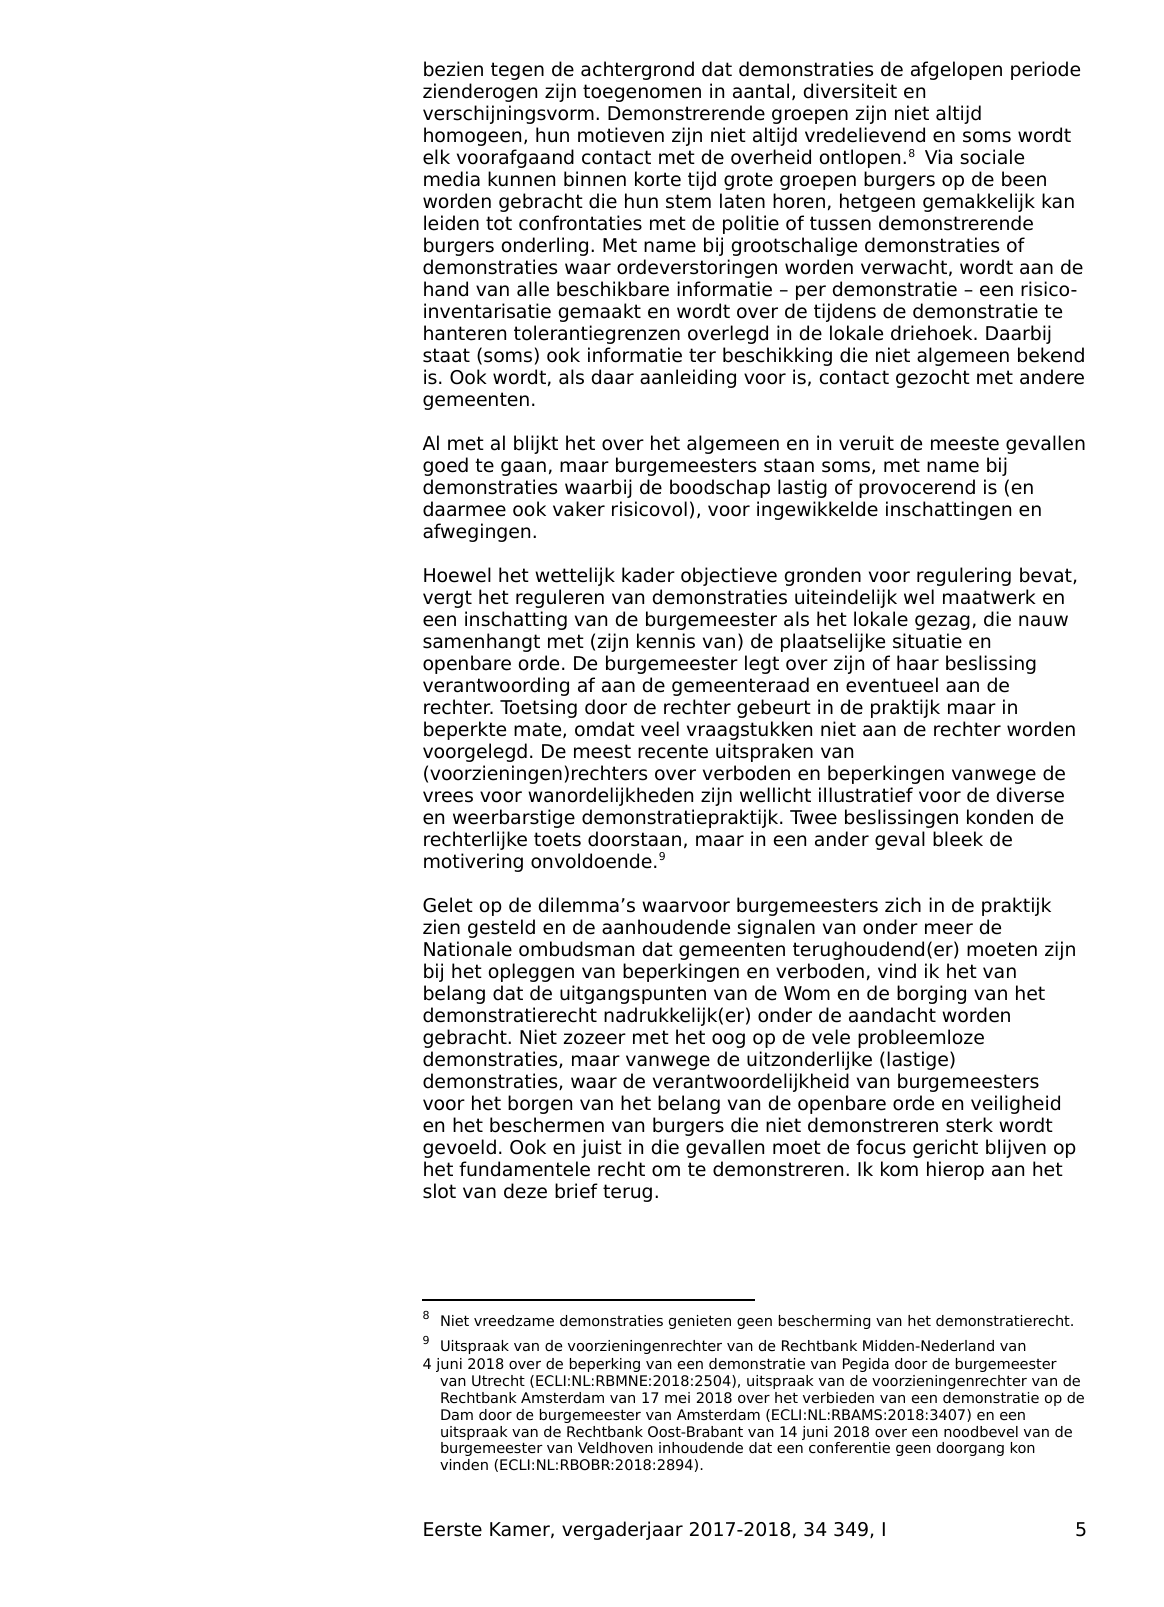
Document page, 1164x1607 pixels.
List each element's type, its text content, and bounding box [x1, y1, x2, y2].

text Niet vreedzame demonstraties genieten geen bescherming van het demonstratierecht. [422, 1309, 1087, 1331]
text Al met al blijkt het over het algemeen en in veruit de meeste gevallen goed te gaan, maar burgemeesters staan soms, met name bij demonstraties waarbij de boodschap lastig of provocerend is (en daarmee ook vaker risicovol), voor ingewikkelde inschattingen en afwegingen. [422, 433, 1087, 543]
text 4 juni 2018 over de beperking van een demonstratie van Pegida door de burgemeester van Utrecht (ECLI:NL:RBMNE:2018:2504), uitspraak van de voorzieningenrechter van de Rechtbank Amsterdam van 17 mei 2018 over het verbieden van een demonstratie op de Dam door de burgemeester van Amsterdam (ECLI:NL:RBAMS:2018:3407) en een uitspraak van de Rechtbank Oost-Brabant van 14 juni 2018 over een noodbevel van de burgemeester van Veldhoven inhoudende dat een conferentie geen doorgang kon vinden (ECLI:NL:RBOBR:2018:2894). [422, 1356, 1087, 1474]
text bezien tegen de achtergrond dat demonstraties de afgelopen periode zienderogen zijn toegenomen in aantal, diversiteit en verschijningsvorm. Demonstrerende groepen zijn niet altijd homogeen, hun motieven zijn niet altijd vredelievend en soms wordt elk voorafgaand contact met de overheid ontlopen. Via sociale media kunnen binnen korte tijd grote groepen burgers op de been worden gebracht die hun stem laten horen, hetgeen gemakkelijk kan leiden tot confrontaties met de politie of tussen demonstrerende burgers onderling. Met name bij grootschalige demonstraties of demonstraties waar ordeverstoringen worden verwacht, wordt aan de hand van alle beschikbare informatie – per demonstratie – een risico-inventarisatie gemaakt en wordt over de tijdens de demonstratie te hanteren tolerantiegrenzen overlegd in de lokale driehoek. Daarbij staat (soms) ook informatie ter beschikking die niet algemeen bekend is. Ook wordt, als daar aanleiding voor is, contact gezocht met andere gemeenten. [422, 59, 1087, 411]
text Hoewel het wettelijk kader objectieve gronden voor regulering bevat, vergt het reguleren van demonstraties uiteindelijk wel maatwerk en een inschatting van de burgemeester als het lokale gezag, die nauw samenhangt met (zijn kennis van) de plaatselijke situatie en openbare orde. De burgemeester legt over zijn of haar beslissing verantwoording af aan de gemeenteraad en eventueel aan de rechter. Toetsing door de rechter gebeurt in de praktijk maar in beperkte mate, omdat veel vraagstukken niet aan de rechter worden voorgelegd. De meest recente uitspraken van (voorzieningen)rechters over verboden en beperkingen vanwege de vrees voor wanordelijkheden zijn wellicht illustratief voor de diverse en weerbarstige demonstratiepraktijk. Twee beslissingen konden de rechterlijke toets doorstaan, maar in een ander geval bleek de motivering onvoldoende. [422, 565, 1087, 873]
text Uitspraak van de voorzieningenrechter van de Rechtbank Midden-Nederland van [422, 1334, 1087, 1356]
text Gelet op de dilemma’s waarvoor burgemeesters zich in de praktijk zien gesteld en de aanhoudende signalen van onder meer de Nationale ombudsman dat gemeenten terughoudend(er) moeten zijn bij het opleggen van beperkingen en verboden, vind ik het van belang dat de uitgangspunten van de Wom en de borging van het demonstratierecht nadrukkelijk(er) onder de aandacht worden gebracht. Niet zozeer met het oog op de vele probleemloze demonstraties, maar vanwege de uitzonderlijke (lastige) demonstraties, waar de verantwoordelijkheid van burgemeesters voor het borgen van het belang van de openbare orde en veiligheid en het beschermen van burgers die niet demonstreren sterk wordt gevoeld. Ook en juist in die gevallen moet de focus gericht blijven op het fundamentele recht om te demonstreren. Ik kom hierop aan het slot van deze brief terug. [422, 895, 1087, 1203]
